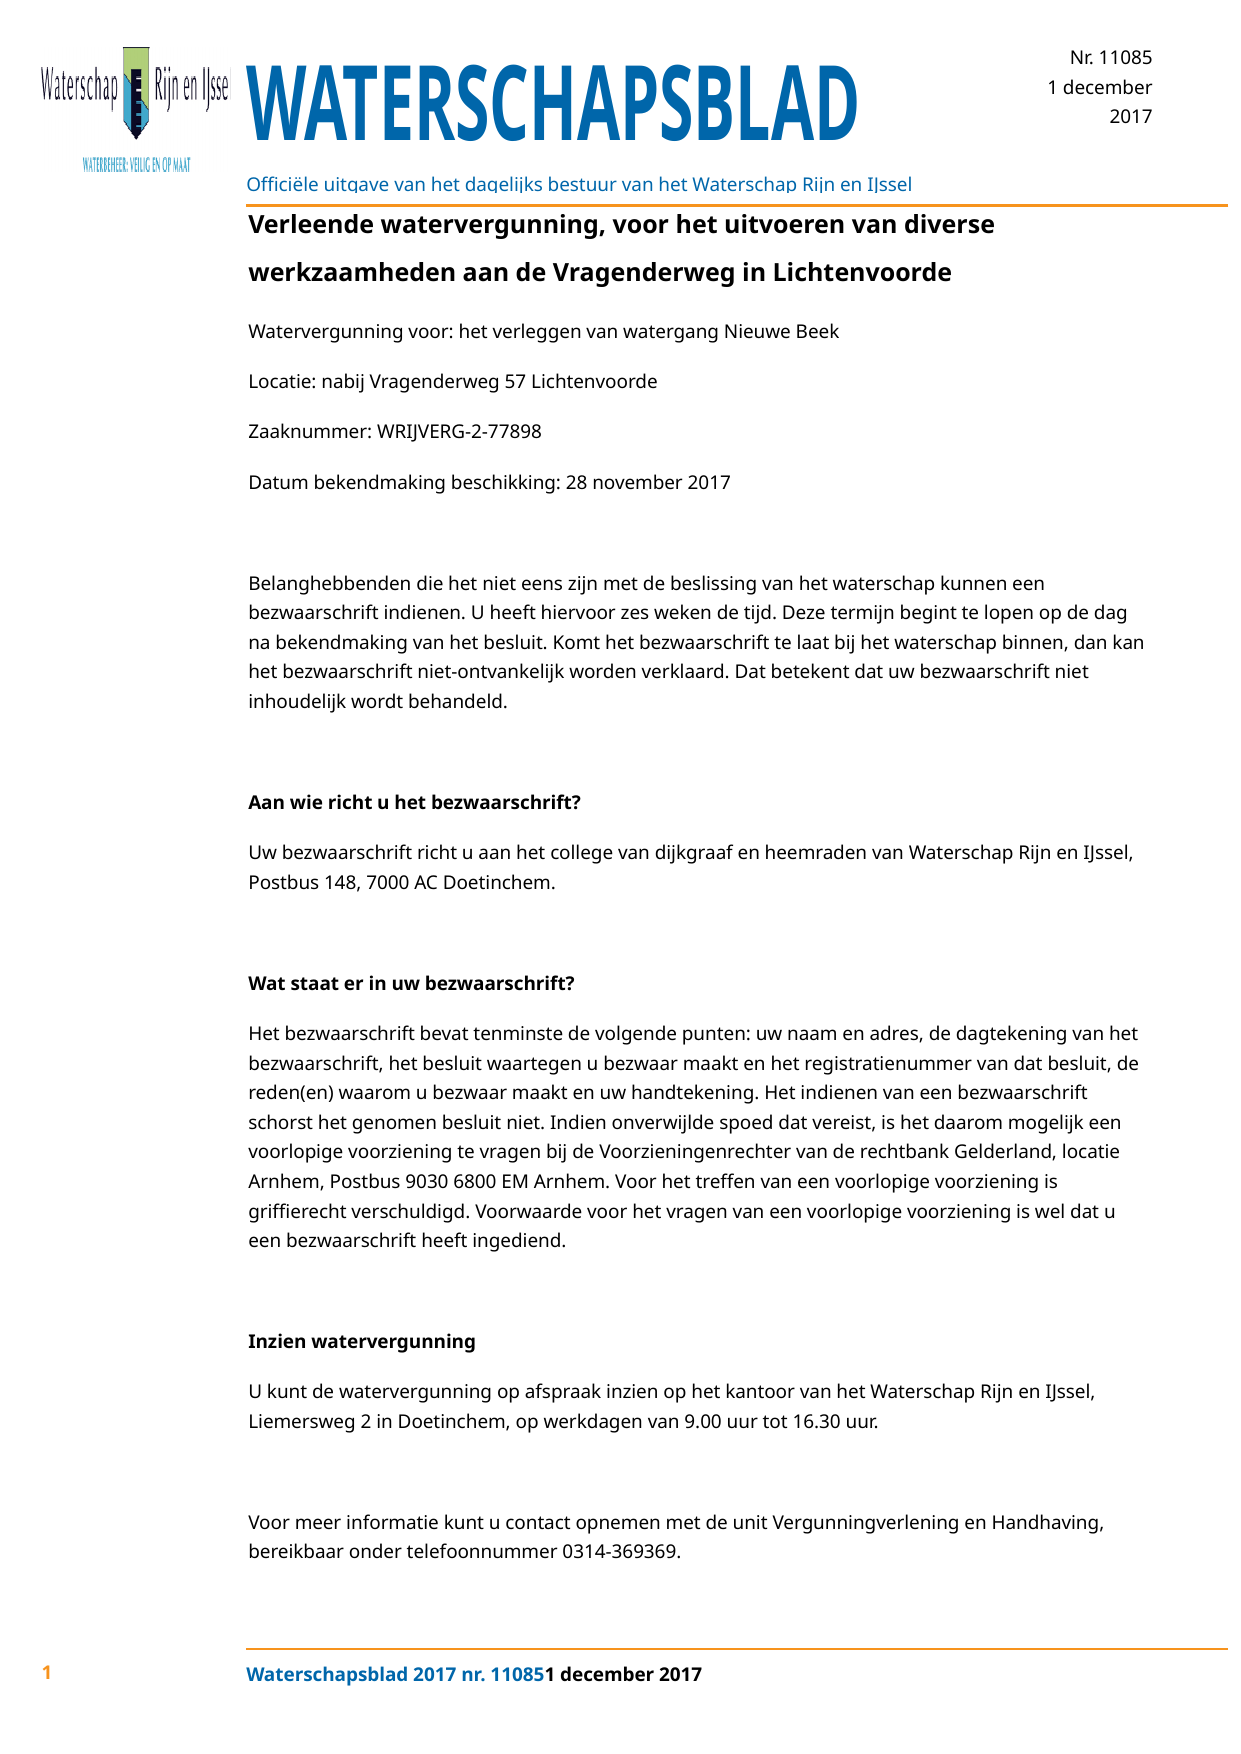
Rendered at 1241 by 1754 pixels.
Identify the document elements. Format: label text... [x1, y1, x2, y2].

text Inzien watervergunning [248, 1328, 1152, 1354]
text Locatie: nabij Vragenderweg 57 Lichtenvoorde [248, 368, 1152, 394]
text Het bezwaarschrift bevat tenminste de volgende punten: uw naam en adres, de dagtekening van het bezwaarschrift, het besluit waartegen u bezwaar maakt en het registratienummer van dat besluit, de reden(en) waarom u bezwaar maakt en uw handtekening. Het indienen van een bezwaarschrift schorst het genomen besluit niet. Indien onverwijlde spoed dat vereist, is het daarom mogelijk een voorlopige voorziening te vragen bij de Voorzieningenrechter van de rechtbank Gelderland, locatie Arnhem, Postbus 9030 6800 EM Arnhem. Voor het treffen van een voorlopige voorziening is griffierecht verschuldigd. Voorwaarde voor het vragen van een voorlopige voorziening is wel dat u een bezwaarschrift heeft ingediend. [248, 1020, 1152, 1253]
text Uw bezwaarschrift richt u aan het college van dijkgraaf en heemraden van Waterschap Rijn en IJssel, Postbus 148, 7000 AC Doetinchem. [248, 839, 1152, 895]
text Belanghebbenden die het niet eens zijn met de beslissing van het waterschap kunnen een bezwaarschrift indienen. U heeft hiervoor zes weken de tijd. Deze termijn begint te lopen op de dag na bekendmaking van het besluit. Komt het bezwaarschrift te laat bij het waterschap binnen, dan kan het bezwaarschrift niet-ontvankelijk worden verklaard. Dat betekent dat uw bezwaarschrift niet inhoudelijk wordt behandeld. [248, 570, 1152, 714]
text Wat staat er in uw bezwaarschrift? [248, 970, 1152, 996]
text Voor meer informatie kunt u contact opnemen met de unit Vergunningverlening en Handhaving, bereikbaar onder telefoonnummer 0314-369369. [248, 1509, 1152, 1564]
text Watervergunning voor: het verleggen van watergang Nieuwe Beek [248, 318, 1152, 344]
text Zaaknummer: WRIJVERG-2-77898 [248, 419, 1152, 444]
text Datum bekendmaking beschikking: 28 november 2017 [248, 469, 1152, 495]
picture [41, 47, 231, 172]
text U kunt de watervergunning op afspraak inzien op het kantoor van het Waterschap Rijn en IJssel, Liemersweg 2 in Doetinchem, op werkdagen van 9.00 uur tot 16.30 uur. [248, 1379, 1152, 1434]
text Verleende watervergunning, voor het uitvoeren van diverse werkzaamheden aan de Vragenderweg in Lichtenvoorde [248, 207, 1152, 288]
text Aan wie richt u het bezwaarschrift? [248, 789, 1152, 815]
